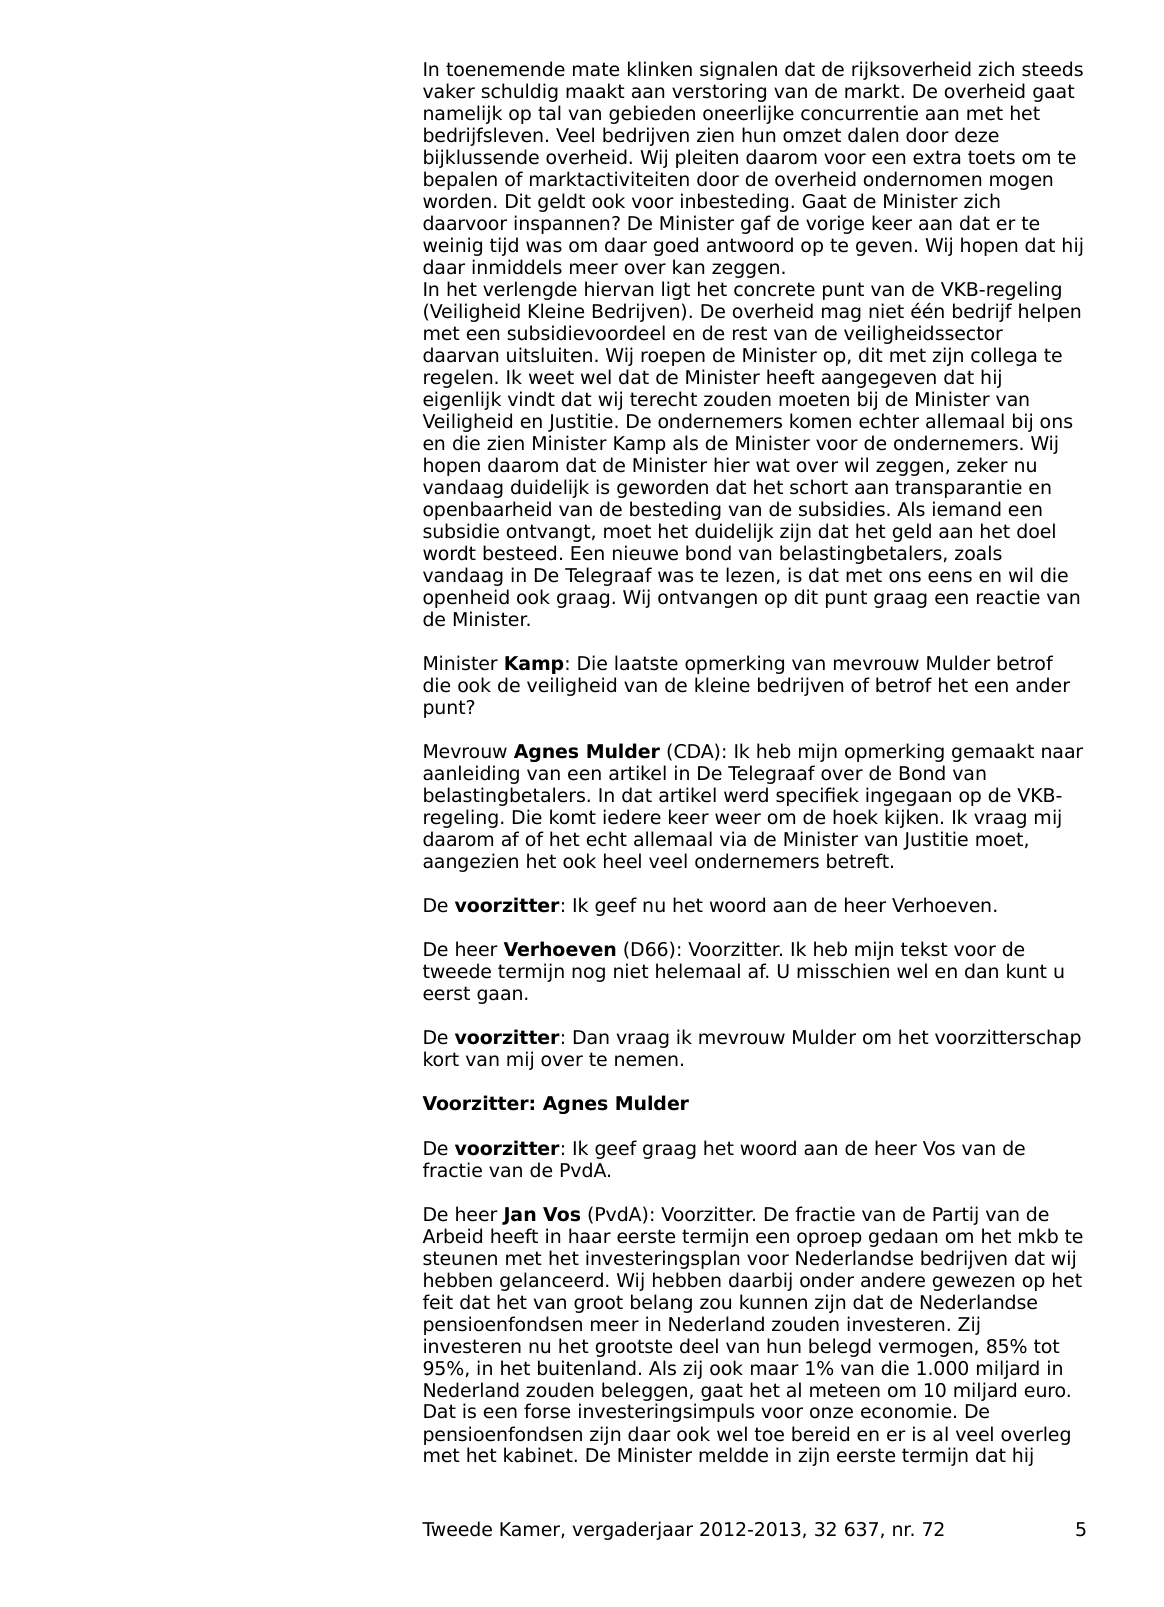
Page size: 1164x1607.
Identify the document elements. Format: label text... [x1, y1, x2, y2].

text De heer Jan Vos (PvdA): Voorzitter. De fractie van de Partij van de Arbeid heeft in haar eerste termijn een oproep gedaan om het mkb te steunen met het investeringsplan voor Nederlandse bedrijven dat wij hebben gelanceerd. Wij hebben daarbij onder andere gewezen op het feit dat het van groot belang zou kunnen zijn dat de Nederlandse pensioenfondsen meer in Nederland zouden investeren. Zij investeren nu het grootste deel van hun belegd vermogen, 85% tot 95%, in het buitenland. Als zij ook maar 1% van die 1.000 miljard in Nederland zouden beleggen, gaat het al meteen om 10 miljard euro. Dat is een forse investeringsimpuls voor onze economie. De pensioenfondsen zijn daar ook wel toe bereid en er is al veel overleg met het kabinet. De Minister meldde in zijn eerste termijn dat hij [422, 1204, 1087, 1467]
text De voorzitter: Dan vraag ik mevrouw Mulder om het voorzitterschap kort van mij over te nemen. [422, 1027, 1087, 1071]
text Minister Kamp: Die laatste opmerking van mevrouw Mulder betrof die ook de veiligheid van de kleine bedrijven of betrof het een ander punt? [422, 653, 1087, 719]
text Mevrouw Agnes Mulder (CDA): Ik heb mijn opmerking gemaakt naar aanleiding van een artikel in De Telegraaf over de Bond van belastingbetalers. In dat artikel werd specifiek ingegaan op de VKB-regeling. Die komt iedere keer weer om de hoek kijken. Ik vraag mij daarom af of het echt allemaal via de Minister van Justitie moet, aangezien het ook heel veel ondernemers betreft. [422, 741, 1087, 873]
text De voorzitter: Ik geef graag het woord aan de heer Vos van de fractie van de PvdA. [422, 1137, 1087, 1181]
text In het verlengde hiervan ligt het concrete punt van de VKB-regeling (Veiligheid Kleine Bedrijven). De overheid mag niet één bedrijf helpen met een subsidievoordeel en de rest van de veiligheidssector daarvan uitsluiten. Wij roepen de Minister op, dit met zijn collega te regelen. Ik weet wel dat de Minister heeft aangegeven dat hij eigenlijk vindt dat wij terecht zouden moeten bij de Minister van Veiligheid en Justitie. De ondernemers komen echter allemaal bij ons en die zien Minister Kamp als de Minister voor de ondernemers. Wij hopen daarom dat de Minister hier wat over wil zeggen, zeker nu vandaag duidelijk is geworden dat het schort aan transparantie en openbaarheid van de besteding van de subsidies. Als iemand een subsidie ontvangt, moet het duidelijk zijn dat het geld aan het doel wordt besteed. Een nieuwe bond van belastingbetalers, zoals vandaag in De Telegraaf was te lezen, is dat met ons eens en wil die openheid ook graag. Wij ontvangen op dit punt graag een reactie van de Minister. [422, 279, 1087, 631]
text De voorzitter: Ik geef nu het woord aan de heer Verhoeven. [422, 895, 1087, 917]
subtitle Voorzitter: Agnes Mulder [422, 1093, 1087, 1115]
text In toenemende mate klinken signalen dat de rijksoverheid zich steeds vaker schuldig maakt aan verstoring van de markt. De overheid gaat namelijk op tal van gebieden oneerlijke concurrentie aan met het bedrijfsleven. Veel bedrijven zien hun omzet dalen door deze bijklussende overheid. Wij pleiten daarom voor een extra toets om te bepalen of marktactiviteiten door de overheid ondernomen mogen worden. Dit geldt ook voor inbesteding. Gaat de Minister zich daarvoor inspannen? De Minister gaf de vorige keer aan dat er te weinig tijd was om daar goed antwoord op te geven. Wij hopen dat hij daar inmiddels meer over kan zeggen. [422, 59, 1087, 279]
text De heer Verhoeven (D66): Voorzitter. Ik heb mijn tekst voor de tweede termijn nog niet helemaal af. U misschien wel en dan kunt u eerst gaan. [422, 939, 1087, 1005]
